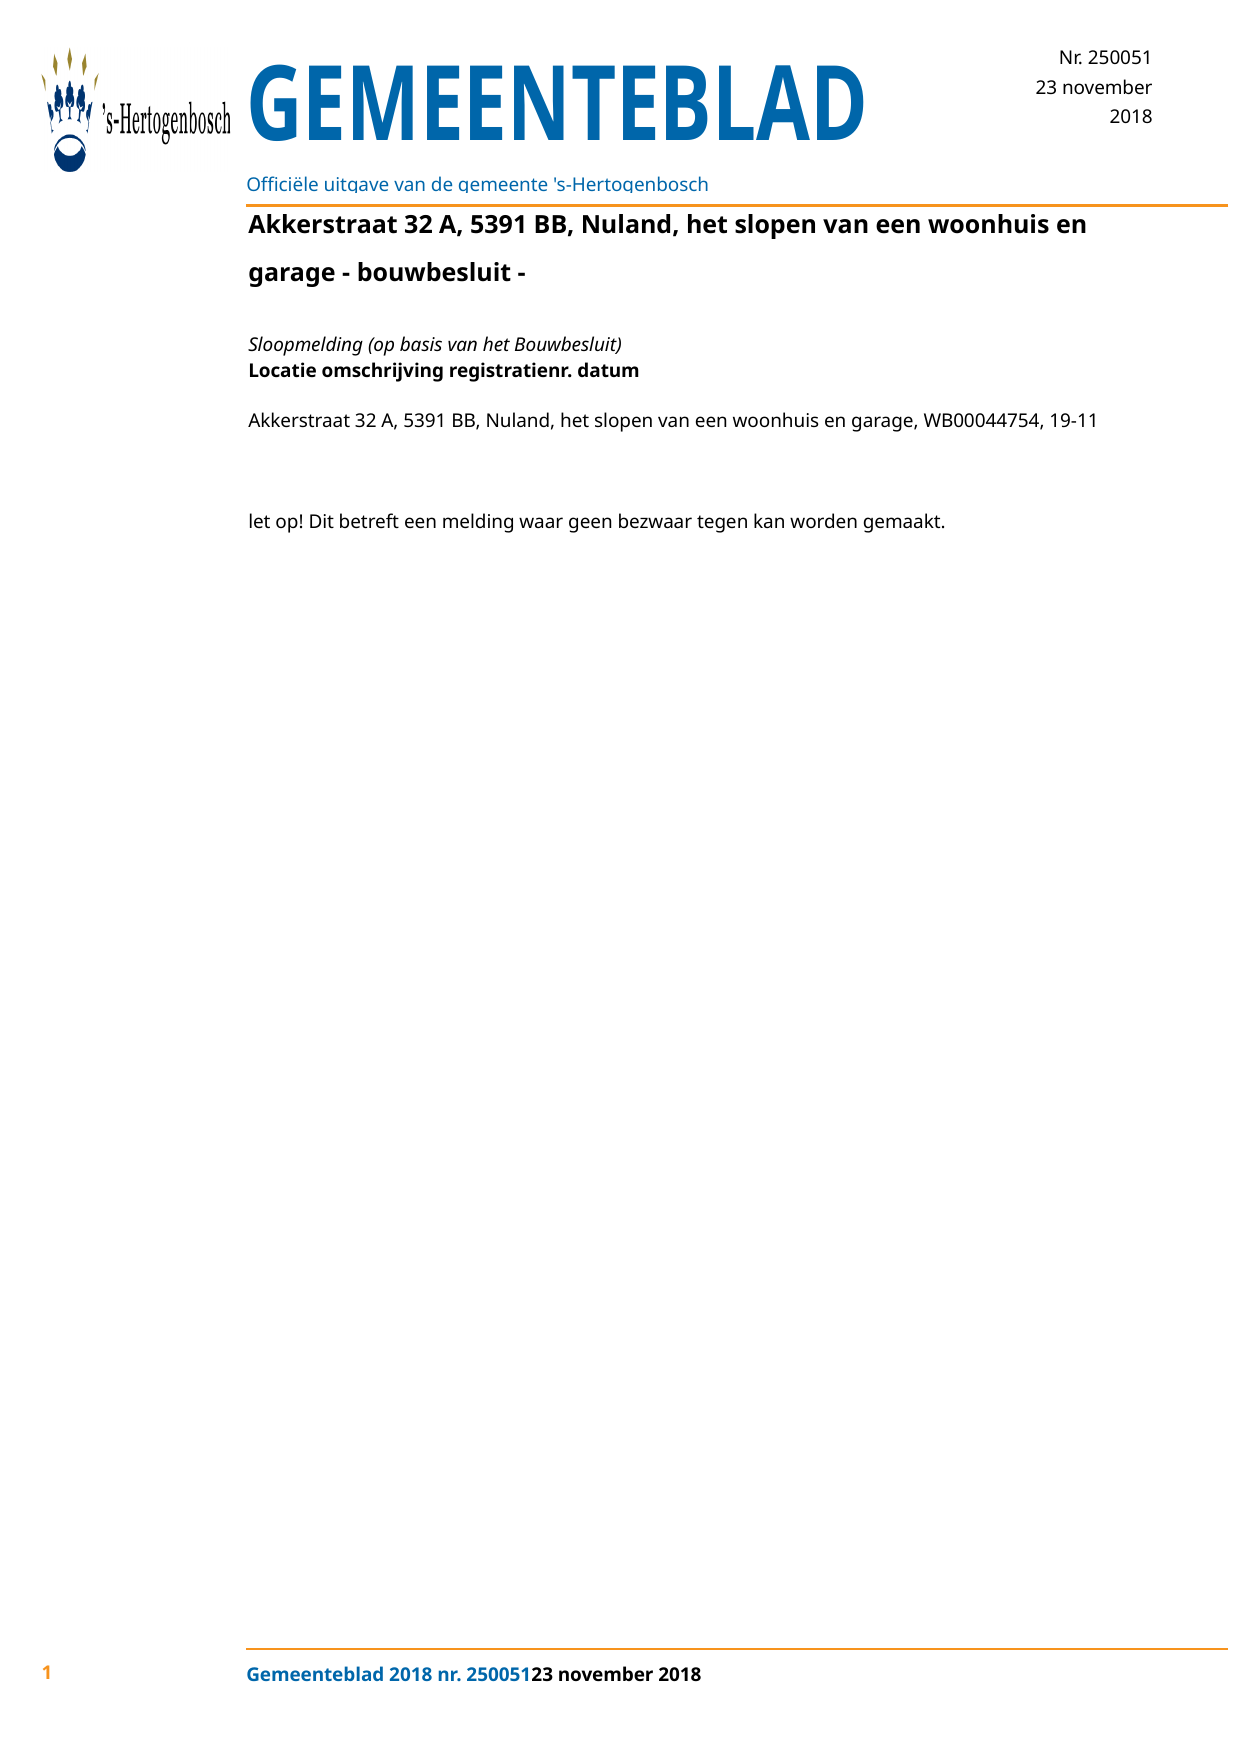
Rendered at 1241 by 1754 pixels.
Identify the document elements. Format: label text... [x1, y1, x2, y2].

text let op! Dit betreft een melding waar geen bezwaar tegen kan worden gemaakt. [248, 508, 1152, 534]
text Locatie omschrijving registratienr. datum [248, 357, 1152, 383]
picture [41, 47, 231, 172]
text Akkerstraat 32 A, 5391 BB, Nuland, het slopen van een woonhuis en garage, WB00044754, 19-11 [248, 408, 1152, 433]
text Sloopmelding (op basis van het Bouwbesluit) [248, 331, 1152, 357]
text Akkerstraat 32 A, 5391 BB, Nuland, het slopen van een woonhuis en garage - bouwbesluit - [248, 207, 1152, 288]
